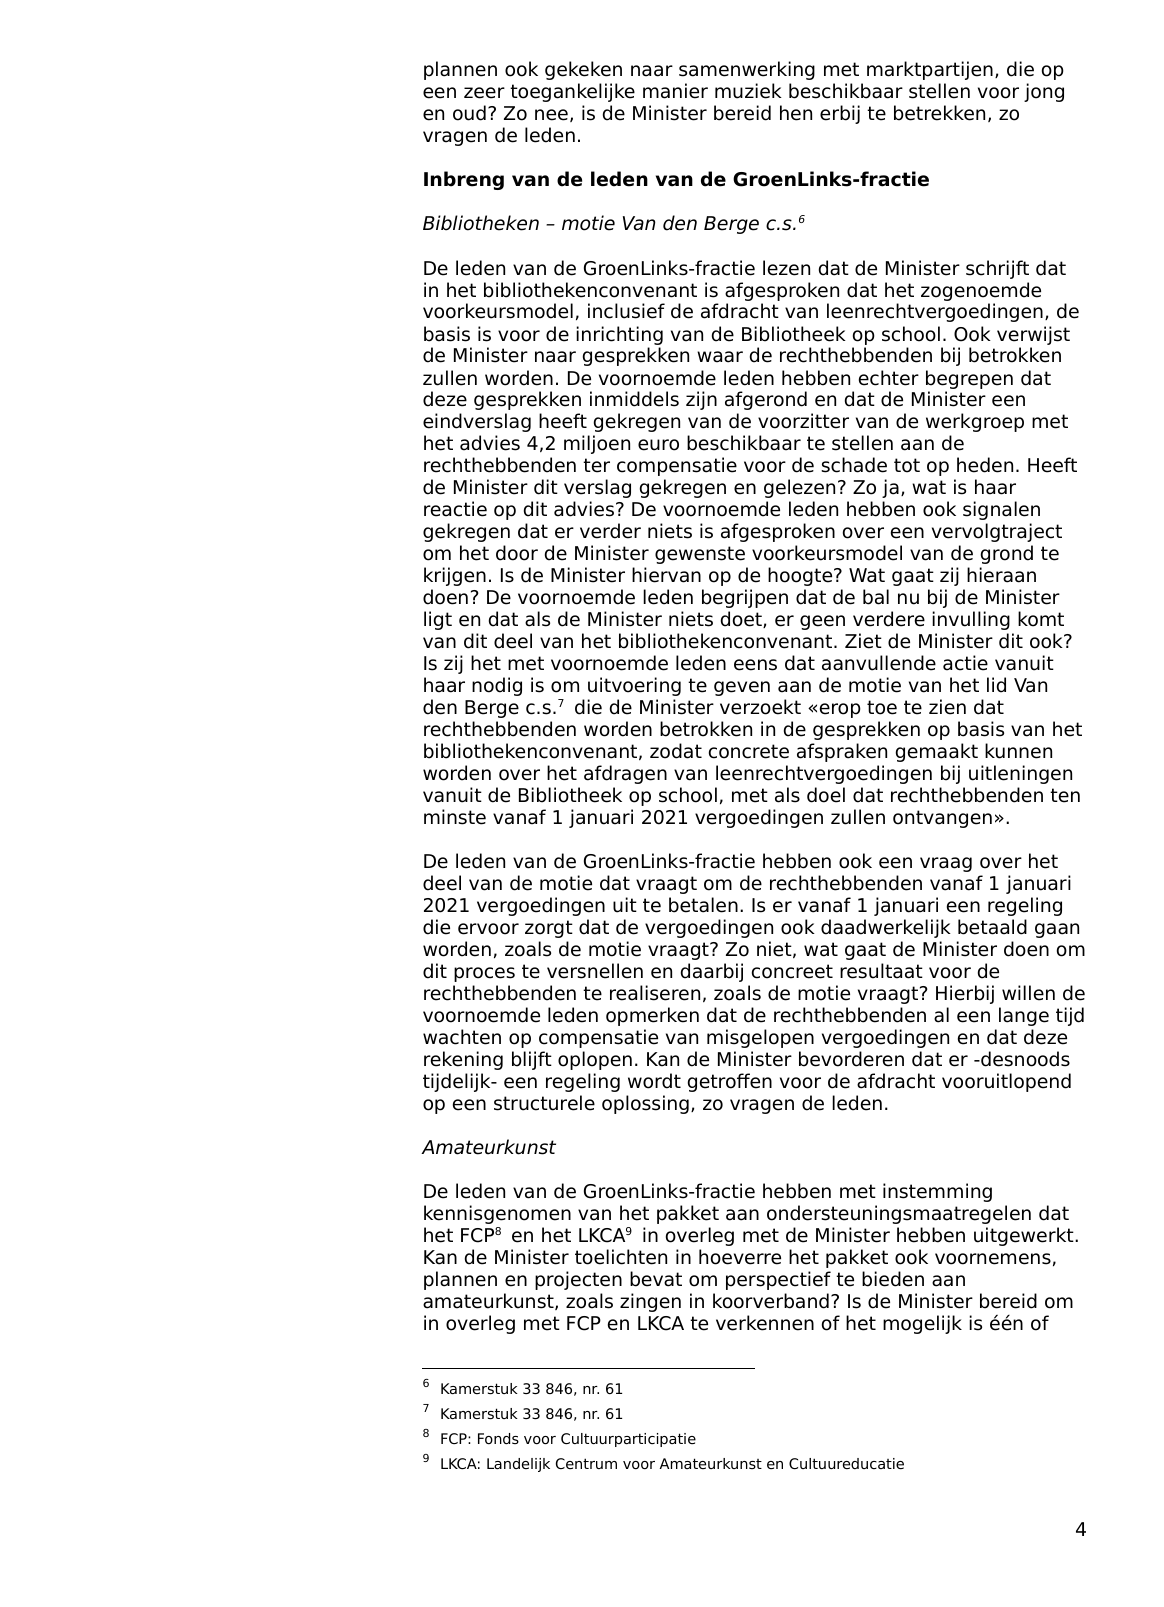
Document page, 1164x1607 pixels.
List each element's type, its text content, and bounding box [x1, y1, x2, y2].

text Kamerstuk 33 846, nr. 61 [422, 1402, 1087, 1424]
subtitle Bibliotheken – motie Van den Berge c.s. [422, 213, 1087, 235]
text LKCA: Landelijk Centrum voor Amateurkunst en Cultuureducatie [422, 1452, 1087, 1474]
text De leden van de GroenLinks-fractie lezen dat de Minister schrijft dat in het bibliothekenconvenant is afgesproken dat het zogenoemde voorkeursmodel, inclusief de afdracht van leenrechtvergoedingen, de basis is voor de inrichting van de Bibliotheek op school. Ook verwijst de Minister naar gesprekken waar de rechthebbenden bij betrokken zullen worden. De voornoemde leden hebben echter begrepen dat deze gesprekken inmiddels zijn afgerond en dat de Minister een eindverslag heeft gekregen van de voorzitter van de werkgroep met het advies 4,2 miljoen euro beschikbaar te stellen aan de rechthebbenden ter compensatie voor de schade tot op heden. Heeft de Minister dit verslag gekregen en gelezen? Zo ja, wat is haar reactie op dit advies? De voornoemde leden hebben ook signalen gekregen dat er verder niets is afgesproken over een vervolgtraject om het door de Minister gewenste voorkeursmodel van de grond te krijgen. Is de Minister hiervan op de hoogte? Wat gaat zij hieraan doen? De voornoemde leden begrijpen dat de bal nu bij de Minister ligt en dat als de Minister niets doet, er geen verdere invulling komt van dit deel van het bibliothekenconvenant. Ziet de Minister dit ook? Is zij het met voornoemde leden eens dat aanvullende actie vanuit haar nodig is om uitvoering te geven aan de motie van het lid Van den Berge c.s. die de Minister verzoekt «erop toe te zien dat rechthebbenden worden betrokken in de gesprekken op basis van het bibliothekenconvenant, zodat concrete afspraken gemaakt kunnen worden over het afdragen van leenrechtvergoedingen bij uitleningen vanuit de Bibliotheek op school, met als doel dat rechthebbenden ten minste vanaf 1 januari 2021 vergoedingen zullen ontvangen». [422, 257, 1087, 829]
text De leden van de GroenLinks-fractie hebben ook een vraag over het deel van de motie dat vraagt om de rechthebbenden vanaf 1 januari 2021 vergoedingen uit te betalen. Is er vanaf 1 januari een regeling die ervoor zorgt dat de vergoedingen ook daadwerkelijk betaald gaan worden, zoals de motie vraagt? Zo niet, wat gaat de Minister doen om dit proces te versnellen en daarbij concreet resultaat voor de rechthebbenden te realiseren, zoals de motie vraagt? Hierbij willen de voornoemde leden opmerken dat de rechthebbenden al een lange tijd wachten op compensatie van misgelopen vergoedingen en dat deze rekening blijft oplopen. Kan de Minister bevorderen dat er -desnoods tijdelijk- een regeling wordt getroffen voor de afdracht vooruitlopend op een structurele oplossing, zo vragen de leden. [422, 851, 1087, 1115]
subtitle Amateurkunst [422, 1137, 1087, 1159]
text De leden van de GroenLinks-fractie hebben met instemming kennisgenomen van het pakket aan ondersteuningsmaatregelen dat het FCP en het LKCA in overleg met de Minister hebben uitgewerkt. Kan de Minister toelichten in hoeverre het pakket ook voornemens, plannen en projecten bevat om perspectief te bieden aan amateurkunst, zoals zingen in koorverband? Is de Minister bereid om in overleg met FCP en LKCA te verkennen of het mogelijk is één of [422, 1181, 1087, 1335]
text FCP: Fonds voor Cultuurparticipatie [422, 1427, 1087, 1449]
text Kamerstuk 33 846, nr. 61 [422, 1377, 1087, 1399]
text plannen ook gekeken naar samenwerking met marktpartijen, die op een zeer toegankelijke manier muziek beschikbaar stellen voor jong en oud? Zo nee, is de Minister bereid hen erbij te betrekken, zo vragen de leden. [422, 59, 1087, 147]
subtitle Inbreng van de leden van de GroenLinks-fractie [422, 169, 1087, 191]
